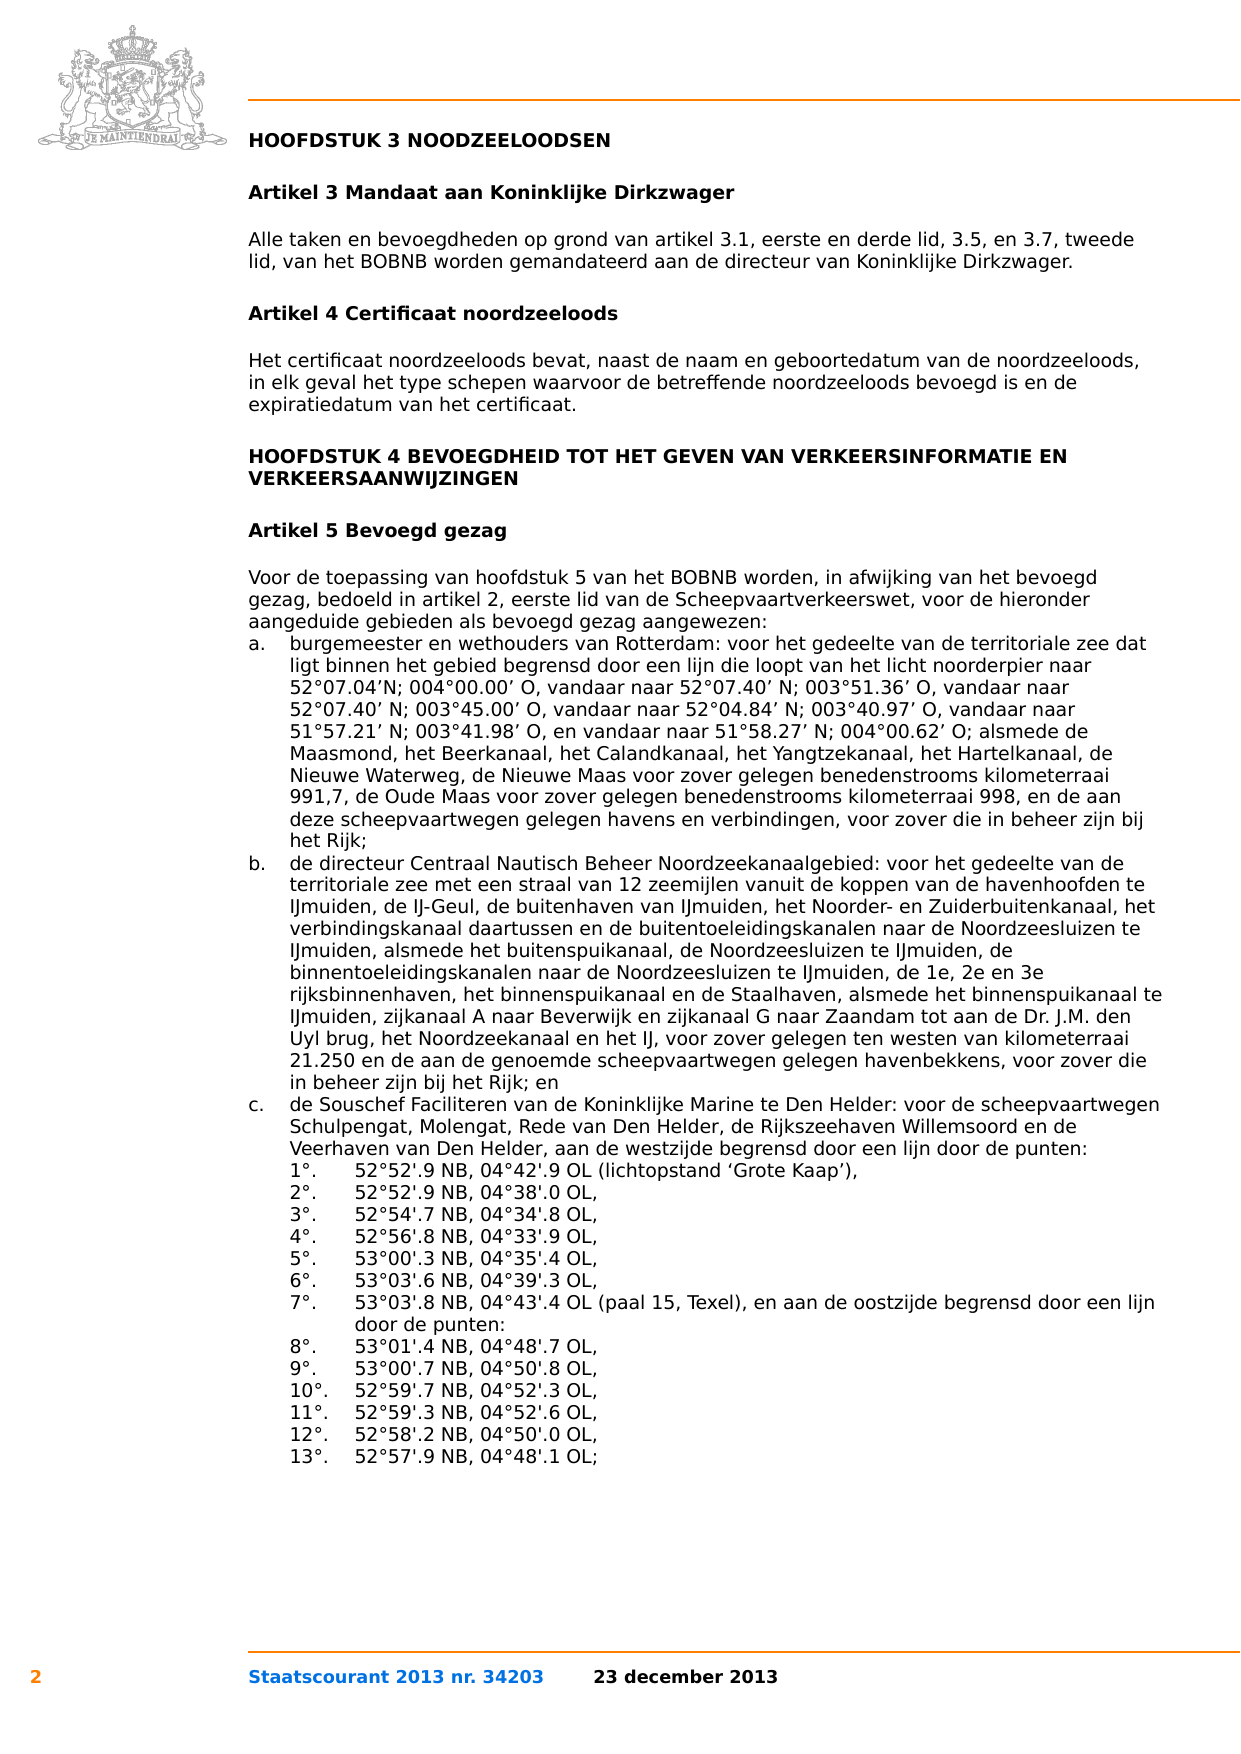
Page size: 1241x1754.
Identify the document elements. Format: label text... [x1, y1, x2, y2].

text 13°. 52°57'.9 NB, 04°48'.1 OL; [289, 1446, 1163, 1468]
text Voor de toepassing van hoofdstuk 5 van het BOBNB worden, in afwijking van het bevoegd gezag, bedoeld in artikel 2, eerste lid van de Scheepvaartverkeerswet, voor de hieronder aangeduide gebieden als bevoegd gezag aangewezen: [248, 567, 1163, 633]
text 12°. 52°58'.2 NB, 04°50'.0 OL, [289, 1424, 1163, 1446]
text 7°. 53°03'.8 NB, 04°43'.4 OL (paal 15, Texel), en aan de oostzijde begrensd door een lijn door de punten: [289, 1292, 1163, 1336]
subtitle Artikel 4 Certificaat noordzeeloods [248, 303, 1163, 325]
text c. de Souschef Faciliteren van de Koninklijke Marine te Den Helder: voor de scheepvaartwegen Schulpengat, Molengat, Rede van Den Helder, de Rijkszeehaven Willemsoord en de Veerhaven van Den Helder, aan de westzijde begrensd door een lijn door de punten: [248, 1094, 1163, 1160]
text 8°. 53°01'.4 NB, 04°48'.7 OL, [289, 1336, 1163, 1358]
text 3°. 52°54'.7 NB, 04°34'.8 OL, [289, 1204, 1163, 1226]
text 1°. 52°52'.9 NB, 04°42'.9 OL (lichtopstand ‘Grote Kaap’), [289, 1160, 1163, 1182]
subtitle HOOFDSTUK 3 NOODZEELOODSEN [248, 130, 1163, 152]
text 11°. 52°59'.3 NB, 04°52'.6 OL, [289, 1402, 1163, 1424]
text b. de directeur Centraal Nautisch Beheer Noordzeekanaalgebied: voor het gedeelte van de territoriale zee met een straal van 12 zeemijlen vanuit de koppen van de havenhoofden te IJmuiden, de IJ-Geul, de buitenhaven van IJmuiden, het Noorder- en Zuiderbuitenkanaal, het verbindingskanaal daartussen en de buitentoeleidingskanalen naar de Noordzeesluizen te IJmuiden, alsmede het buitenspuikanaal, de Noordzeesluizen te IJmuiden, de binnentoeleidingskanalen naar de Noordzeesluizen te IJmuiden, de 1e, 2e en 3e rijksbinnenhaven, het binnenspuikanaal en de Staalhaven, alsmede het binnenspuikanaal te IJmuiden, zijkanaal A naar Beverwijk en zijkanaal G naar Zaandam tot aan de Dr. J.M. den Uyl brug, het Noordzeekanaal en het IJ, voor zover gelegen ten westen van kilometerraai 21.250 en de aan de genoemde scheepvaartwegen gelegen havenbekkens, voor zover die in beheer zijn bij het Rijk; en [248, 852, 1163, 1094]
text 10°. 52°59'.7 NB, 04°52'.3 OL, [289, 1380, 1163, 1402]
text a. burgemeester en wethouders van Rotterdam: voor het gedeelte van de territoriale zee dat ligt binnen het gebied begrensd door een lijn die loopt van het licht noorderpier naar 52°07.04’N; 004°00.00’ O, vandaar naar 52°07.40’ N; 003°51.36’ O, vandaar naar 52°07.40’ N; 003°45.00’ O, vandaar naar 52°04.84’ N; 003°40.97’ O, vandaar naar 51°57.21’ N; 003°41.98’ O, en vandaar naar 51°58.27’ N; 004°00.62’ O; alsmede de Maasmond, het Beerkanaal, het Calandkanaal, het Yangtzekanaal, het Hartelkanaal, de Nieuwe Waterweg, de Nieuwe Maas voor zover gelegen benedenstrooms kilometerraai 991,7, de Oude Maas voor zover gelegen benedenstrooms kilometerraai 998, en de aan deze scheepvaartwegen gelegen havens en verbindingen, voor zover die in beheer zijn bij het Rijk; [248, 633, 1163, 852]
text 2°. 52°52'.9 NB, 04°38'.0 OL, [289, 1182, 1163, 1204]
text Alle taken en bevoegdheden op grond van artikel 3.1, eerste en derde lid, 3.5, en 3.7, tweede lid, van het BOBNB worden gemandateerd aan de directeur van Koninklijke Dirkzwager. [248, 229, 1163, 273]
text 6°. 53°03'.6 NB, 04°39'.3 OL, [289, 1270, 1163, 1292]
picture [38, 25, 227, 150]
text 4°. 52°56'.8 NB, 04°33'.9 OL, [289, 1226, 1163, 1248]
text 5°. 53°00'.3 NB, 04°35'.4 OL, [289, 1248, 1163, 1270]
text Het certificaat noordzeeloods bevat, naast de naam en geboortedatum van de noordzeeloods, in elk geval het type schepen waarvoor de betreffende noordzeeloods bevoegd is en de expiratiedatum van het certificaat. [248, 350, 1163, 416]
text 9°. 53°00'.7 NB, 04°50'.8 OL, [289, 1358, 1163, 1380]
subtitle Artikel 3 Mandaat aan Koninklijke Dirkzwager [248, 182, 1163, 204]
subtitle HOOFDSTUK 4 BEVOEGDHEID TOT HET GEVEN VAN VERKEERSINFORMATIE EN VERKEERSAANWIJZINGEN [248, 446, 1163, 490]
subtitle Artikel 5 Bevoegd gezag [248, 520, 1163, 542]
